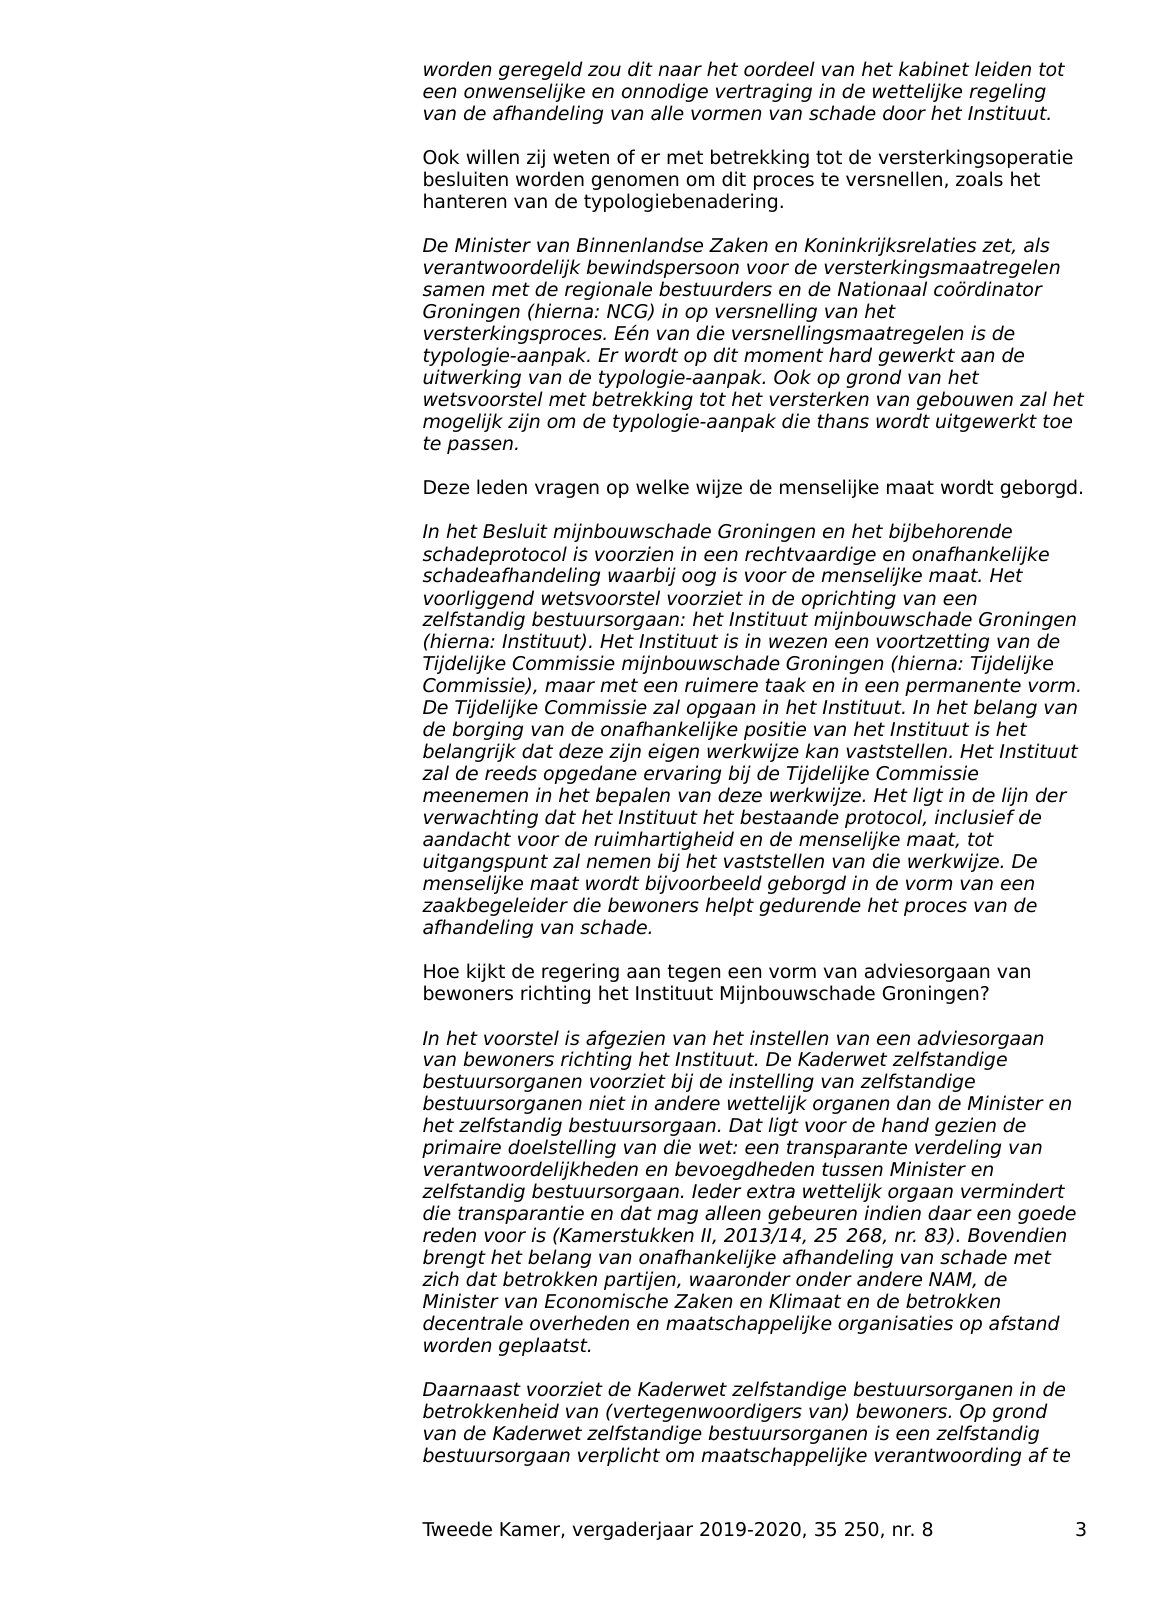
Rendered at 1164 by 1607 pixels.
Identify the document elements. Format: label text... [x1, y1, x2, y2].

text In het Besluit mijnbouwschade Groningen en het bijbehorende schadeprotocol is voorzien in een rechtvaardige en onafhankelijke schadeafhandeling waarbij oog is voor de menselijke maat. Het voorliggend wetsvoorstel voorziet in de oprichting van een zelfstandig bestuursorgaan: het Instituut mijnbouwschade Groningen (hierna: Instituut). Het Instituut is in wezen een voortzetting van de Tijdelijke Commissie mijnbouwschade Groningen (hierna: Tijdelijke Commissie), maar met een ruimere taak en in een permanente vorm. De Tijdelijke Commissie zal opgaan in het Instituut. In het belang van de borging van de onafhankelijke positie van het Instituut is het belangrijk dat deze zijn eigen werkwijze kan vaststellen. Het Instituut zal de reeds opgedane ervaring bij de Tijdelijke Commissie meenemen in het bepalen van deze werkwijze. Het ligt in de lijn der verwachting dat het Instituut het bestaande protocol, inclusief de aandacht voor de ruimhartigheid en de menselijke maat, tot uitgangspunt zal nemen bij het vaststellen van die werkwijze. De menselijke maat wordt bijvoorbeeld geborgd in de vorm van een zaakbegeleider die bewoners helpt gedurende het proces van de afhandeling van schade. [422, 521, 1087, 939]
text Hoe kijkt de regering aan tegen een vorm van adviesorgaan van bewoners richting het Instituut Mijnbouwschade Groningen? [422, 961, 1087, 1005]
text De Minister van Binnenlandse Zaken en Koninkrijksrelaties zet, als verantwoordelijk bewindspersoon voor de versterkingsmaatregelen samen met de regionale bestuurders en de Nationaal coördinator Groningen (hierna: NCG) in op versnelling van het versterkingsproces. Eén van die versnellingsmaatregelen is de typologie-aanpak. Er wordt op dit moment hard gewerkt aan de uitwerking van de typologie-aanpak. Ook op grond van het wetsvoorstel met betrekking tot het versterken van gebouwen zal het mogelijk zijn om de typologie-aanpak die thans wordt uitgewerkt toe te passen. [422, 235, 1087, 455]
text Deze leden vragen op welke wijze de menselijke maat wordt geborgd. [422, 477, 1087, 499]
text In het voorstel is afgezien van het instellen van een adviesorgaan van bewoners richting het Instituut. De Kaderwet zelfstandige bestuursorganen voorziet bij de instelling van zelfstandige bestuursorganen niet in andere wettelijk organen dan de Minister en het zelfstandig bestuursorgaan. Dat ligt voor de hand gezien de primaire doelstelling van die wet: een transparante verdeling van verantwoordelijkheden en bevoegdheden tussen Minister en zelfstandig bestuursorgaan. Ieder extra wettelijk orgaan vermindert die transparantie en dat mag alleen gebeuren indien daar een goede reden voor is (Kamerstukken II, 2013/14, 25 268, nr. 83). Bovendien brengt het belang van onafhankelijke afhandeling van schade met zich dat betrokken partijen, waaronder onder andere NAM, de Minister van Economische Zaken en Klimaat en de betrokken decentrale overheden en maatschappelijke organisaties op afstand worden geplaatst. [422, 1027, 1087, 1357]
text worden geregeld zou dit naar het oordeel van het kabinet leiden tot een onwenselijke en onnodige vertraging in de wettelijke regeling van de afhandeling van alle vormen van schade door het Instituut. [422, 59, 1087, 125]
text Ook willen zij weten of er met betrekking tot de versterkingsoperatie besluiten worden genomen om dit proces te versnellen, zoals het hanteren van de typologiebenadering. [422, 147, 1087, 213]
text Daarnaast voorziet de Kaderwet zelfstandige bestuursorganen in de betrokkenheid van (vertegenwoordigers van) bewoners. Op grond van de Kaderwet zelfstandige bestuursorganen is een zelfstandig bestuursorgaan verplicht om maatschappelijke verantwoording af te [422, 1379, 1087, 1467]
